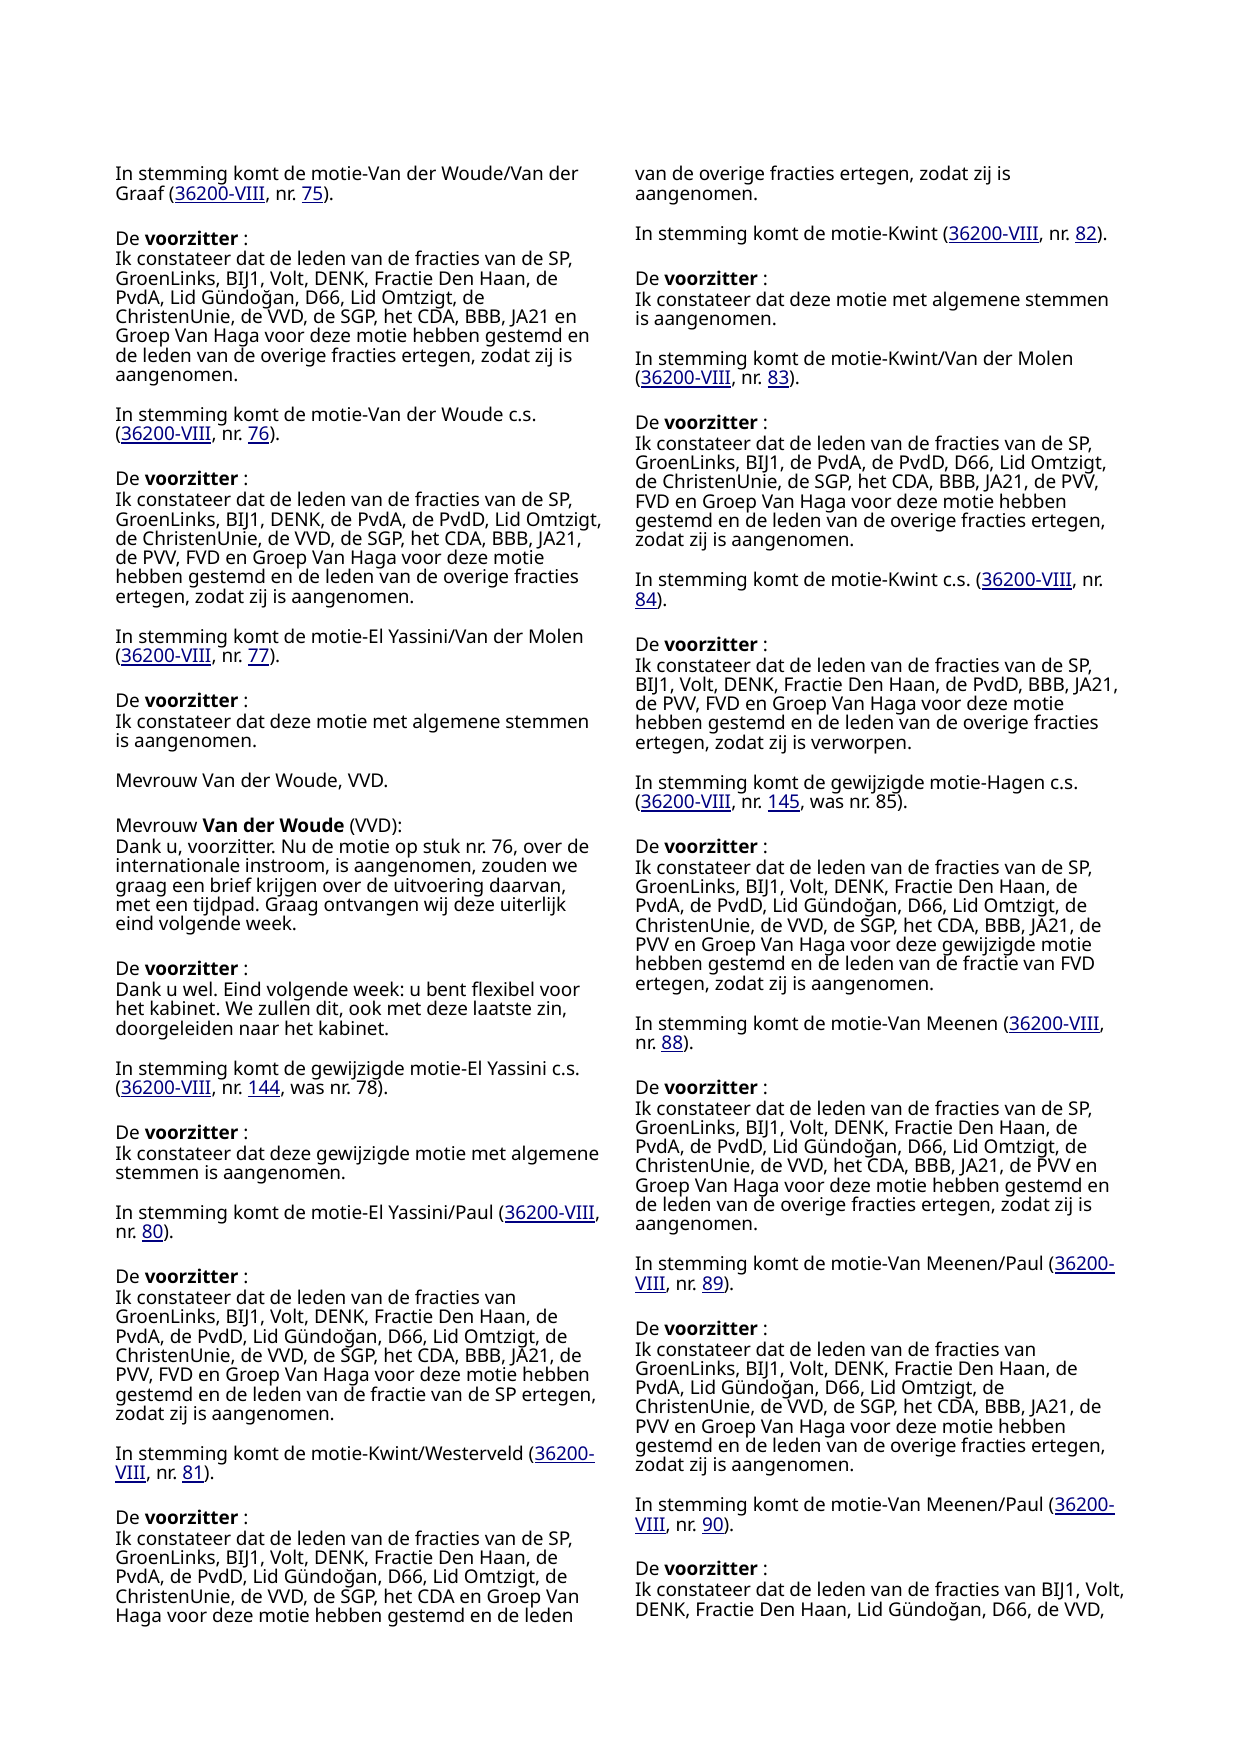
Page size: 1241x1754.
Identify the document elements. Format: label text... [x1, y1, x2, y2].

text In stemming komt de motie-Kwint/Westerveld (36200-VIII, nr. 81). [115, 1445, 605, 1483]
text De voorzitter : [115, 1263, 605, 1289]
text In stemming komt de motie-Van Meenen (36200-VIII, nr. 88). [635, 1014, 1125, 1053]
text In stemming komt de motie-Van der Woude c.s. (36200-VIII, nr. 76). [115, 406, 605, 445]
text Dank u wel. Eind volgende week: u bent flexibel voor het kabinet. We zullen dit, ook met deze laatste zin, doorgeleiden naar het kabinet. [115, 981, 605, 1039]
text In stemming komt de motie-Van der Woude/Van der Graaf (36200-VIII, nr. 75). [115, 165, 605, 204]
text De voorzitter : [115, 1504, 605, 1530]
text Ik constateer dat de leden van de fracties van BIJ1, Volt, DENK, Fractie Den Haan, Lid Gündoğan, D66, de VVD, [635, 1581, 1125, 1620]
text De voorzitter : [115, 466, 605, 491]
text De voorzitter : [635, 833, 1125, 859]
text Ik constateer dat de leden van de fracties van de SP, GroenLinks, BIJ1, de PvdA, de PvdD, D66, Lid Omtzigt, de ChristenUnie, de SGP, het CDA, BBB, JA21, de PVV, FVD en Groep Van Haga voor deze motie hebben gestemd en de leden van de overige fracties ertegen, zodat zij is aangenomen. [635, 435, 1125, 551]
text Ik constateer dat deze motie met algemene stemmen is aangenomen. [635, 291, 1125, 329]
text In stemming komt de gewijzigde motie-Hagen c.s. (36200-VIII, nr. 145, was nr. 85). [635, 774, 1125, 812]
text In stemming komt de motie-Van Meenen/Paul (36200-VIII, nr. 89). [635, 1255, 1125, 1294]
text In stemming komt de motie-Kwint/Van der Molen (36200-VIII, nr. 83). [635, 350, 1125, 388]
text Mevrouw Van der Woude (VVD): [115, 812, 605, 838]
text Ik constateer dat de leden van de fracties van GroenLinks, BIJ1, Volt, DENK, Fractie Den Haan, de PvdA, de PvdD, Lid Gündoğan, D66, Lid Omtzigt, de ChristenUnie, de VVD, de SGP, het CDA, BBB, JA21, de PVV, FVD en Groep Van Haga voor deze motie hebben gestemd en de leden van de fractie van de SP ertegen, zodat zij is aangenomen. [115, 1289, 605, 1424]
text Ik constateer dat de leden van de fracties van de SP, GroenLinks, BIJ1, Volt, DENK, Fractie Den Haan, de PvdA, Lid Gündoğan, D66, Lid Omtzigt, de ChristenUnie, de VVD, de SGP, het CDA, BBB, JA21 en Groep Van Haga voor deze motie hebben gestemd en de leden van de overige fracties ertegen, zodat zij is aangenomen. [115, 250, 605, 385]
text De voorzitter : [635, 265, 1125, 291]
text Ik constateer dat de leden van de fracties van de SP, GroenLinks, BIJ1, Volt, DENK, Fractie Den Haan, de PvdA, de PvdD, Lid Gündoğan, D66, Lid Omtzigt, de ChristenUnie, de VVD, de SGP, het CDA en Groep Van Haga voor deze motie hebben gestemd en de leden [115, 1530, 605, 1626]
text In stemming komt de motie-Kwint c.s. (36200-VIII, nr. 84). [635, 571, 1125, 610]
text De voorzitter : [635, 631, 1125, 657]
text Ik constateer dat de leden van de fracties van de SP, BIJ1, Volt, DENK, Fractie Den Haan, de PvdD, BBB, JA21, de PVV, FVD en Groep Van Haga voor deze motie hebben gestemd en de leden van de overige fracties ertegen, zodat zij is verworpen. [635, 657, 1125, 753]
text In stemming komt de motie-El Yassini/Van der Molen (36200-VIII, nr. 77). [115, 628, 605, 666]
text Dank u, voorzitter. Nu de motie op stuk nr. 76, over de internationale instroom, is aangenomen, zouden we graag een brief krijgen over de uitvoering daarvan, met een tijdpad. Graag ontvangen wij deze uiterlijk eind volgende week. [115, 838, 605, 934]
text De voorzitter : [635, 1315, 1125, 1341]
text In stemming komt de motie-Kwint (36200-VIII, nr. 82). [635, 225, 1125, 244]
text Mevrouw Van der Woude, VVD. [115, 772, 605, 791]
text De voorzitter : [635, 1074, 1125, 1100]
text In stemming komt de motie-Van Meenen/Paul (36200-VIII, nr. 90). [635, 1496, 1125, 1535]
text Ik constateer dat deze gewijzigde motie met algemene stemmen is aangenomen. [115, 1145, 605, 1183]
text De voorzitter : [115, 687, 605, 713]
text De voorzitter : [635, 409, 1125, 435]
text Ik constateer dat deze motie met algemene stemmen is aangenomen. [115, 713, 605, 751]
text De voorzitter : [115, 955, 605, 981]
text In stemming komt de motie-El Yassini/Paul (36200-VIII, nr. 80). [115, 1204, 605, 1243]
text van de overige fracties ertegen, zodat zij is aangenomen. [635, 165, 1125, 204]
text De voorzitter : [115, 225, 605, 250]
text Ik constateer dat de leden van de fracties van GroenLinks, BIJ1, Volt, DENK, Fractie Den Haan, de PvdA, Lid Gündoğan, D66, Lid Omtzigt, de ChristenUnie, de VVD, de SGP, het CDA, BBB, JA21, de PVV en Groep Van Haga voor deze motie hebben gestemd en de leden van de overige fracties ertegen, zodat zij is aangenomen. [635, 1341, 1125, 1475]
text Ik constateer dat de leden van de fracties van de SP, GroenLinks, BIJ1, Volt, DENK, Fractie Den Haan, de PvdA, de PvdD, Lid Gündoğan, D66, Lid Omtzigt, de ChristenUnie, de VVD, het CDA, BBB, JA21, de PVV en Groep Van Haga voor deze motie hebben gestemd en de leden van de overige fracties ertegen, zodat zij is aangenomen. [635, 1100, 1125, 1234]
text Ik constateer dat de leden van de fracties van de SP, GroenLinks, BIJ1, Volt, DENK, Fractie Den Haan, de PvdA, de PvdD, Lid Gündoğan, D66, Lid Omtzigt, de ChristenUnie, de VVD, de SGP, het CDA, BBB, JA21, de PVV en Groep Van Haga voor deze gewijzigde motie hebben gestemd en de leden van de fractie van FVD ertegen, zodat zij is aangenomen. [635, 859, 1125, 994]
text Ik constateer dat de leden van de fracties van de SP, GroenLinks, BIJ1, DENK, de PvdA, de PvdD, Lid Omtzigt, de ChristenUnie, de VVD, de SGP, het CDA, BBB, JA21, de PVV, FVD en Groep Van Haga voor deze motie hebben gestemd en de leden van de overige fracties ertegen, zodat zij is aangenomen. [115, 491, 605, 607]
text De voorzitter : [115, 1119, 605, 1145]
text In stemming komt de gewijzigde motie-El Yassini c.s. (36200-VIII, nr. 144, was nr. 78). [115, 1059, 605, 1098]
text De voorzitter : [635, 1556, 1125, 1581]
